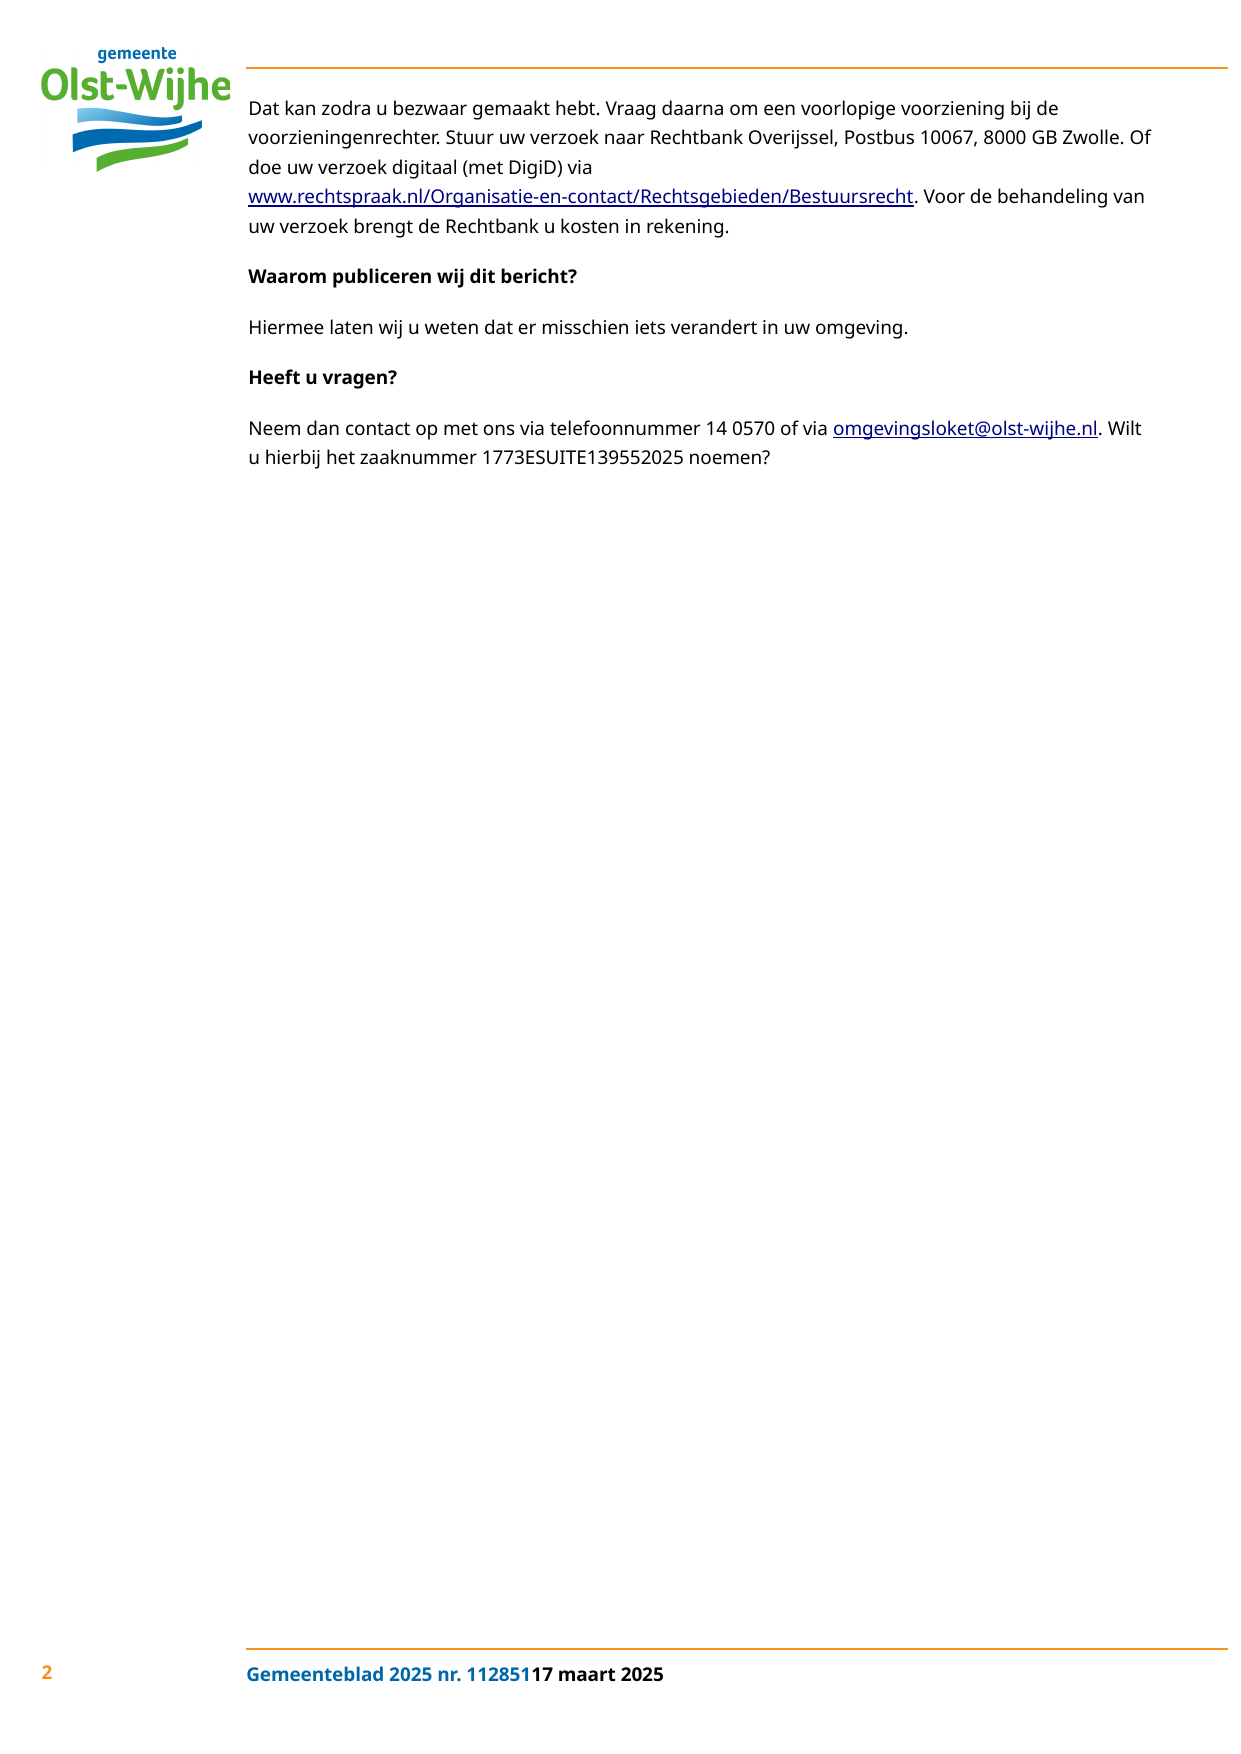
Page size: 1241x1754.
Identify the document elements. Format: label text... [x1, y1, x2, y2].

text Hiermee laten wij u weten dat er misschien iets verandert in uw omgeving. [248, 314, 1152, 340]
text Waarom publiceren wij dit bericht? [248, 263, 1152, 289]
text Heeft u vragen? [248, 364, 1152, 390]
text Dat kan zodra u bezwaar gemaakt hebt. Vraag daarna om een voorlopige voorziening bij de voorzieningenrechter. Stuur uw verzoek naar Rechtbank Overijssel, Postbus 10067, 8000 GB Zwolle. Of doe uw verzoek digitaal (met DigiD) via www.rechtspraak.nl/Organisatie-en-contact/Rechtsgebieden/Bestuursrecht. Voor de behandeling van uw verzoek brengt de Rechtbank u kosten in rekening. [248, 95, 1152, 239]
picture [41, 47, 231, 172]
text Neem dan contact op met ons via telefoonnummer 14 0570 of via omgevingsloket@olst-wijhe.nl. Wilt u hierbij het zaaknummer 1773ESUITE139552025 noemen? [248, 415, 1152, 470]
